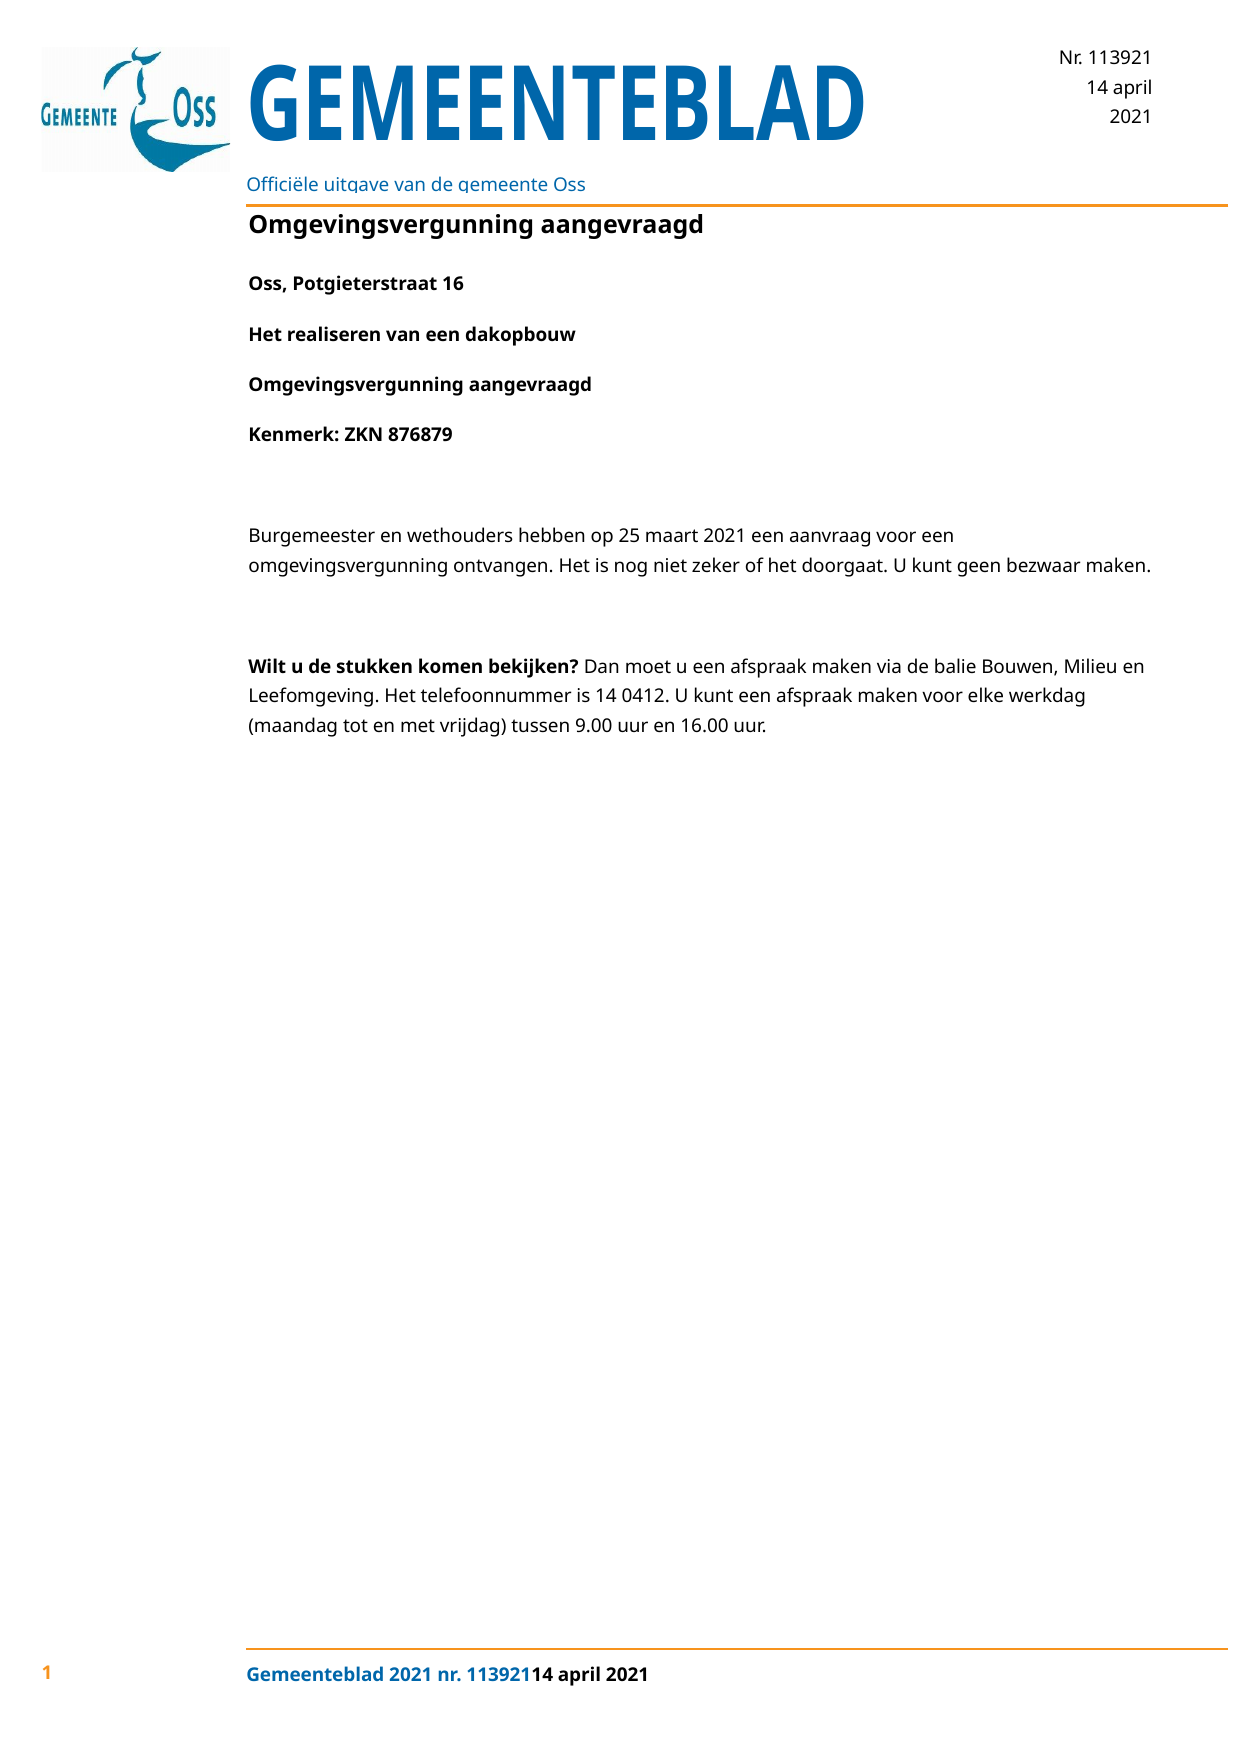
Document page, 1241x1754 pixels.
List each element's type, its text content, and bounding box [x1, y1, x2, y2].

text Oss, Potgieterstraat 16 [248, 270, 1152, 296]
text Kenmerk: ZKN 876879 [248, 422, 1152, 447]
text Wilt u de stukken komen bekijken? Dan moet u een afspraak maken via de balie Bouwen, Milieu en Leefomgeving. Het telefoonnummer is 14 0412. U kunt een afspraak maken voor elke werkdag (maandag tot en met vrijdag) tussen 9.00 uur en 16.00 uur. [248, 653, 1152, 738]
text Omgevingsvergunning aangevraagd [248, 207, 1152, 241]
text Burgemeester en wethouders hebben op 25 maart 2021 een aanvraag voor een omgevingsvergunning ontvangen. Het is nog niet zeker of het doorgaat. U kunt geen bezwaar maken. [248, 522, 1152, 578]
picture [41, 47, 231, 172]
text Omgevingsvergunning aangevraagd [248, 371, 1152, 397]
text Het realiseren van een dakopbouw [248, 321, 1152, 346]
